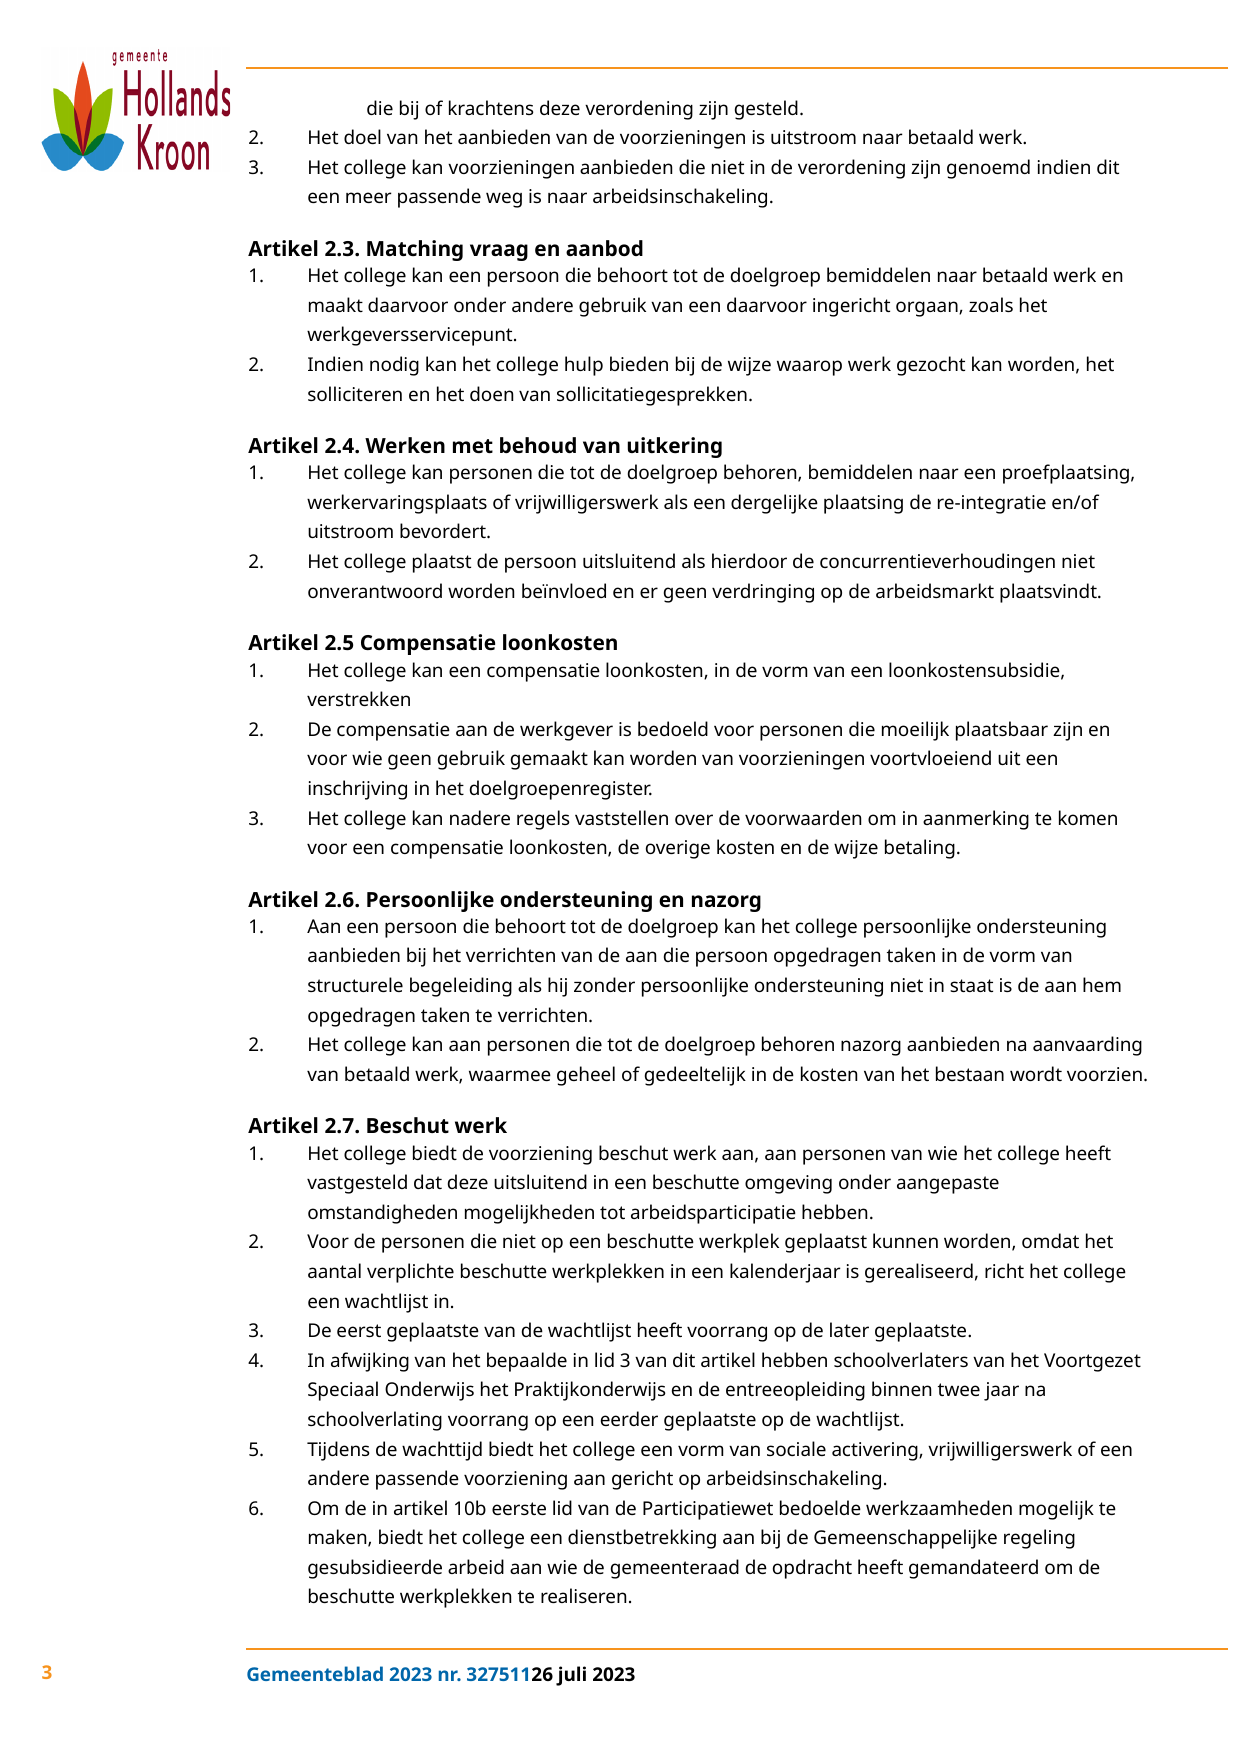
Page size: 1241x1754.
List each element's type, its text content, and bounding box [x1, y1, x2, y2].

list Het college kan personen die tot de doelgroep behoren, bemiddelen naar een proefplaatsing, werkervaringsplaats of vrijwilligerswerk als een dergelijke plaatsing de re-integratie en/of uitstroom bevordert. [248, 459, 1152, 544]
list Tijdens de wachttijd biedt het college een vorm van sociale activering, vrijwilligerswerk of een andere passende voorziening aan gericht op arbeidsinschakeling. [248, 1436, 1152, 1491]
list Het college kan voorzieningen aanbieden die niet in de verordening zijn genoemd indien dit een meer passende weg is naar arbeidsinschakeling. [248, 154, 1152, 209]
list Het college plaatst de persoon uitsluitend als hierdoor de concurrentieverhoudingen niet onverantwoord worden beïnvloed en er geen verdringing op de arbeidsmarkt plaatsvindt. [248, 548, 1152, 604]
list Het doel van het aanbieden van de voorzieningen is uitstroom naar betaald werk. [248, 124, 1152, 150]
text Artikel 2.6. Persoonlijke ondersteuning en nazorg [248, 885, 1152, 913]
list Indien nodig kan het college hulp bieden bij de wijze waarop werk gezocht kan worden, het solliciteren en het doen van sollicitatiegesprekken. [248, 351, 1152, 406]
list De compensatie aan de werkgever is bedoeld voor personen die moeilijk plaatsbaar zijn en voor wie geen gebruik gemaakt kan worden van voorzieningen voortvloeiend uit een inschrijving in het doelgroepenregister. [248, 716, 1152, 801]
list In afwijking van het bepaalde in lid 3 van dit artikel hebben schoolverlaters van het Voortgezet Speciaal Onderwijs het Praktijkonderwijs en de entreeopleiding binnen twee jaar na schoolverlating voorrang op een eerder geplaatste op de wachtlijst. [248, 1347, 1152, 1432]
picture [41, 47, 231, 172]
text Artikel 2.3. Matching vraag en aanbod [248, 234, 1152, 262]
list Het college kan een persoon die behoort tot de doelgroep bemiddelen naar betaald werk en maakt daarvoor onder andere gebruik van een daarvoor ingericht orgaan, zoals het werkgeversservicepunt. [248, 262, 1152, 347]
list Aan een persoon die behoort tot de doelgroep kan het college persoonlijke ondersteuning aanbieden bij het verrichten van de aan die persoon opgedragen taken in de vorm van structurele begeleiding als hij zonder persoonlijke ondersteuning niet in staat is de aan hem opgedragen taken te verrichten. [248, 913, 1152, 1028]
list Het college kan aan personen die tot de doelgroep behoren nazorg aanbieden na aanvaarding van betaald werk, waarmee geheel of gedeeltelijk in de kosten van het bestaan wordt voorzien. [248, 1031, 1152, 1087]
list Het college kan een compensatie loonkosten, in de vorm van een loonkostensubsidie, verstrekken [248, 657, 1152, 712]
text Artikel 2.7. Beschut werk [248, 1111, 1152, 1140]
list De eerst geplaatste van de wachtlijst heeft voorrang op de later geplaatste. [248, 1317, 1152, 1343]
text Artikel 2.5 Compensatie loonkosten [248, 628, 1152, 657]
list die bij of krachtens deze verordening zijn gesteld. [307, 95, 1152, 121]
text Artikel 2.4. Werken met behoud van uitkering [248, 431, 1152, 459]
list Het college kan nadere regels vaststellen over de voorwaarden om in aanmerking te komen voor een compensatie loonkosten, de overige kosten en de wijze betaling. [248, 805, 1152, 860]
list Voor de personen die niet op een beschutte werkplek geplaatst kunnen worden, omdat het aantal verplichte beschutte werkplekken in een kalenderjaar is gerealiseerd, richt het college een wachtlijst in. [248, 1229, 1152, 1313]
list Om de in artikel 10b eerste lid van de Participatiewet bedoelde werkzaamheden mogelijk te maken, biedt het college een dienstbetrekking aan bij de Gemeenschappelijke regeling gesubsidieerde arbeid aan wie de gemeenteraad de opdracht heeft gemandateerd om de beschutte werkplekken te realiseren. [248, 1495, 1152, 1609]
list Het college biedt de voorziening beschut werk aan, aan personen van wie het college heeft vastgesteld dat deze uitsluitend in een beschutte omgeving onder aangepaste omstandigheden mogelijkheden tot arbeidsparticipatie hebben. [248, 1140, 1152, 1225]
